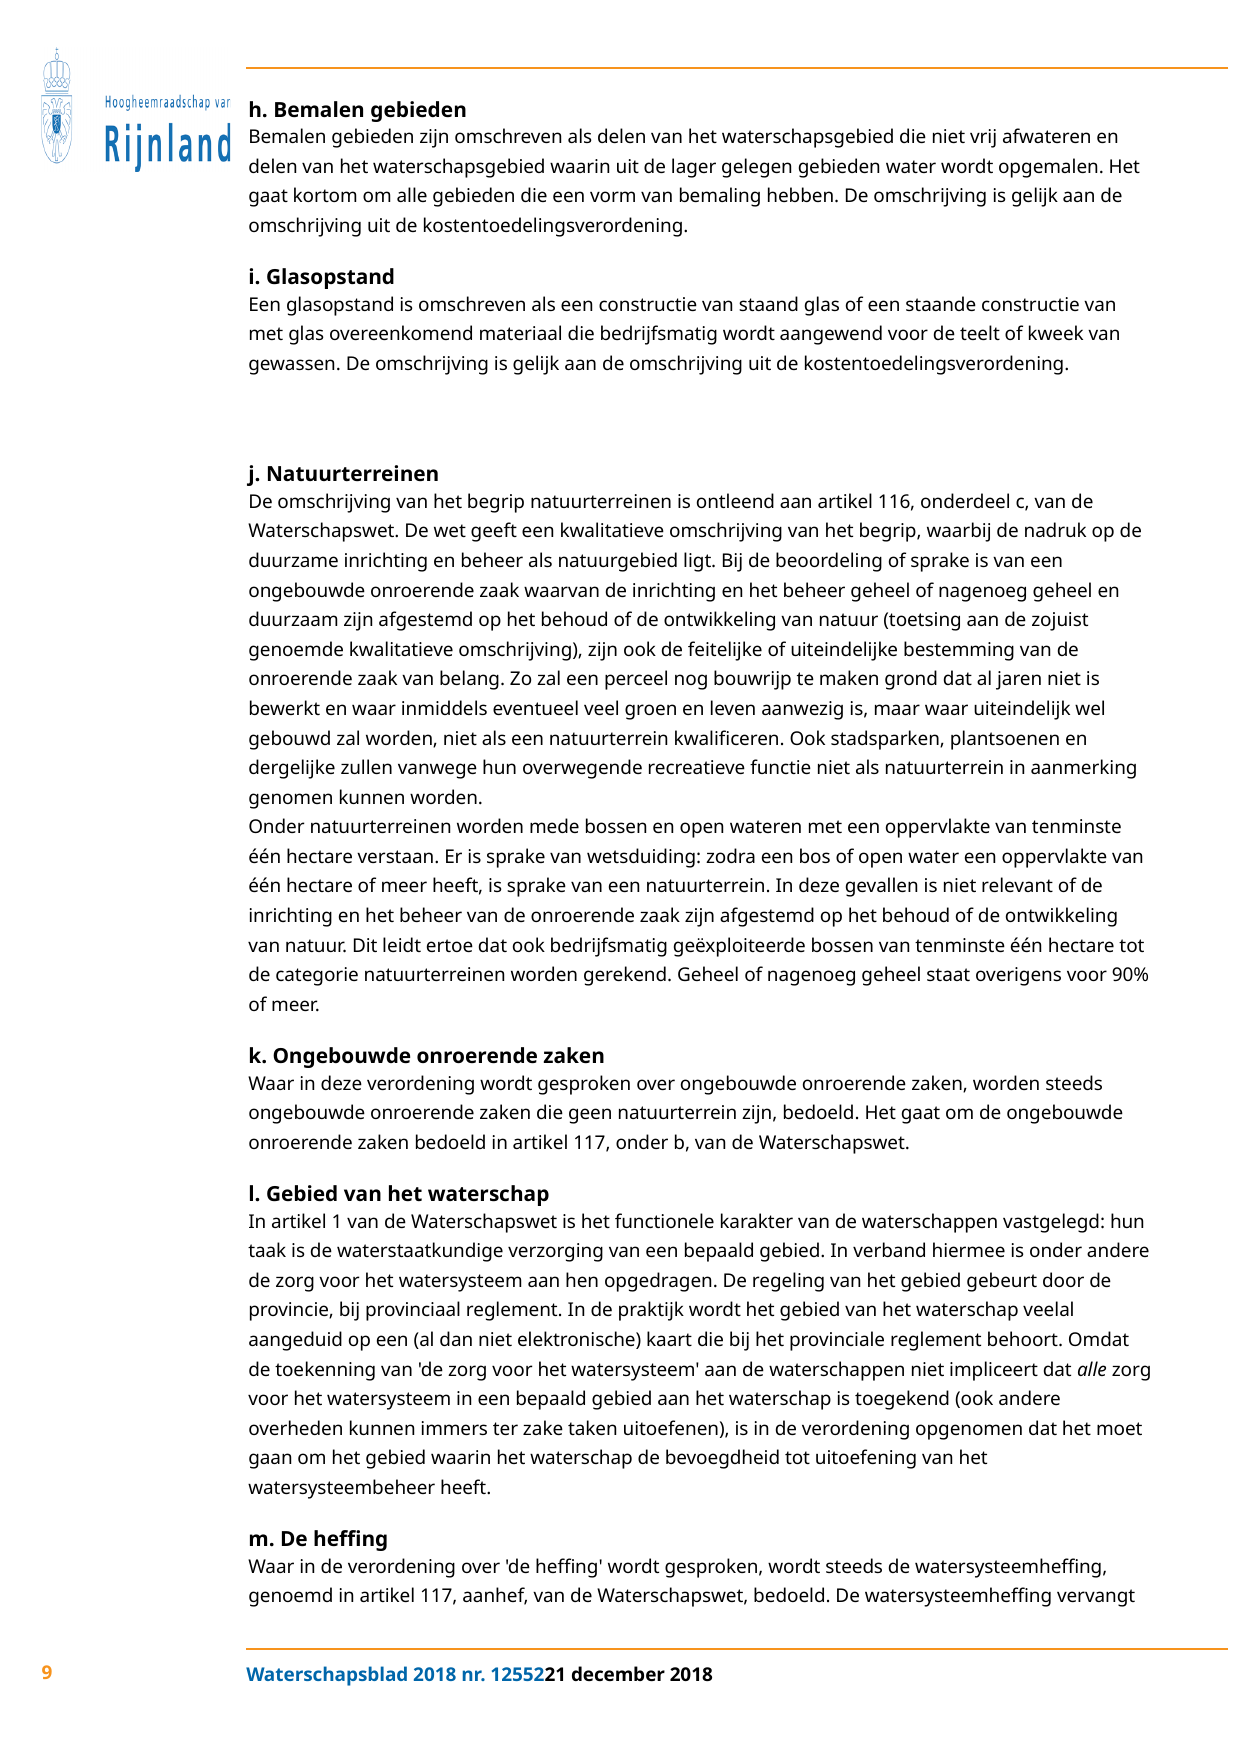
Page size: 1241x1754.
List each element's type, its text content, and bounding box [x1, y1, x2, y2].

text i. Glasopstand [248, 262, 1152, 291]
text Een glasopstand is omschreven als een constructie van staand glas of een staande constructie van met glas overeenkomend materiaal die bedrijfsmatig wordt aangewend voor de teelt of kweek van gewassen. De omschrijving is gelijk aan de omschrijving uit de kostentoedelingsverordening. [248, 291, 1152, 376]
text l. Gebied van het waterschap [248, 1179, 1152, 1208]
text h. Bemalen gebieden [248, 95, 1152, 123]
text Waar in de verordening over 'de heffing' wordt gesproken, wordt steeds de watersysteemheffing, genoemd in artikel 117, aanhef, van de Waterschapswet, bedoeld. De watersysteemheffing vervangt [248, 1553, 1152, 1608]
text De omschrijving van het begrip natuurterreinen is ontleend aan artikel 116, onderdeel c, van de Waterschapswet. De wet geeft een kwalitatieve omschrijving van het begrip, waarbij de nadruk op de duurzame inrichting en beheer als natuurgebied ligt. Bij de beoordeling of sprake is van een ongebouwde onroerende zaak waarvan de inrichting en het beheer geheel of nagenoeg geheel en duurzaam zijn afgestemd op het behoud of de ontwikkeling van natuur (toetsing aan de zojuist genoemde kwalitatieve omschrijving), zijn ook de feitelijke of uiteindelijke bestemming van de onroerende zaak van belang. Zo zal een perceel nog bouwrijp te maken grond dat al jaren niet is bewerkt en waar inmiddels eventueel veel groen en leven aanwezig is, maar waar uiteindelijk wel gebouwd zal worden, niet als een natuurterrein kwalificeren. Ook stadsparken, plantsoenen en dergelijke zullen vanwege hun overwegende recreatieve functie niet als natuurterrein in aanmerking genomen kunnen worden. [248, 488, 1152, 809]
text Bemalen gebieden zijn omschreven als delen van het waterschapsgebied die niet vrij afwateren en delen van het waterschapsgebied waarin uit de lager gelegen gebieden water wordt opgemalen. Het gaat kortom om alle gebieden die een vorm van bemaling hebben. De omschrijving is gelijk aan de omschrijving uit de kostentoedelingsverordening. [248, 123, 1152, 238]
text j. Natuurterreinen [248, 459, 1152, 488]
text Waar in deze verordening wordt gesproken over ongebouwde onroerende zaken, worden steeds ongebouwde onroerende zaken die geen natuurterrein zijn, bedoeld. Het gaat om de ongebouwde onroerende zaken bedoeld in artikel 117, onder b, van de Waterschapswet. [248, 1070, 1152, 1155]
picture [41, 47, 231, 172]
text Onder natuurterreinen worden mede bossen en open wateren met een oppervlakte van tenminste één hectare verstaan. Er is sprake van wetsduiding: zodra een bos of open water een oppervlakte van één hectare of meer heeft, is sprake van een natuurterrein. In deze gevallen is niet relevant of de inrichting en het beheer van de onroerende zaak zijn afgestemd op het behoud of de ontwikkeling van natuur. Dit leidt ertoe dat ook bedrijfsmatig geëxploiteerde bossen van tenminste één hectare tot de categorie natuurterreinen worden gerekend. Geheel of nagenoeg geheel staat overigens voor 90% of meer. [248, 813, 1152, 1017]
text k. Ongebouwde onroerende zaken [248, 1041, 1152, 1070]
text m. De heffing [248, 1524, 1152, 1553]
text In artikel 1 van de Waterschapswet is het functionele karakter van de waterschappen vastgelegd: hun taak is de waterstaatkundige verzorging van een bepaald gebied. In verband hiermee is onder andere de zorg voor het watersysteem aan hen opgedragen. De regeling van het gebied gebeurt door de provincie, bij provinciaal reglement. In de praktijk wordt het gebied van het waterschap veelal aangeduid op een (al dan niet elektronische) kaart die bij het provinciale reglement behoort. Omdat de toekenning van 'de zorg voor het watersysteem' aan de waterschappen niet impliceert dat alle zorg voor het watersysteem in een bepaald gebied aan het waterschap is toegekend (ook andere overheden kunnen immers ter zake taken uitoefenen), is in de verordening opgenomen dat het moet gaan om het gebied waarin het waterschap de bevoegdheid tot uitoefening van het watersysteembeheer heeft. [248, 1208, 1152, 1500]
